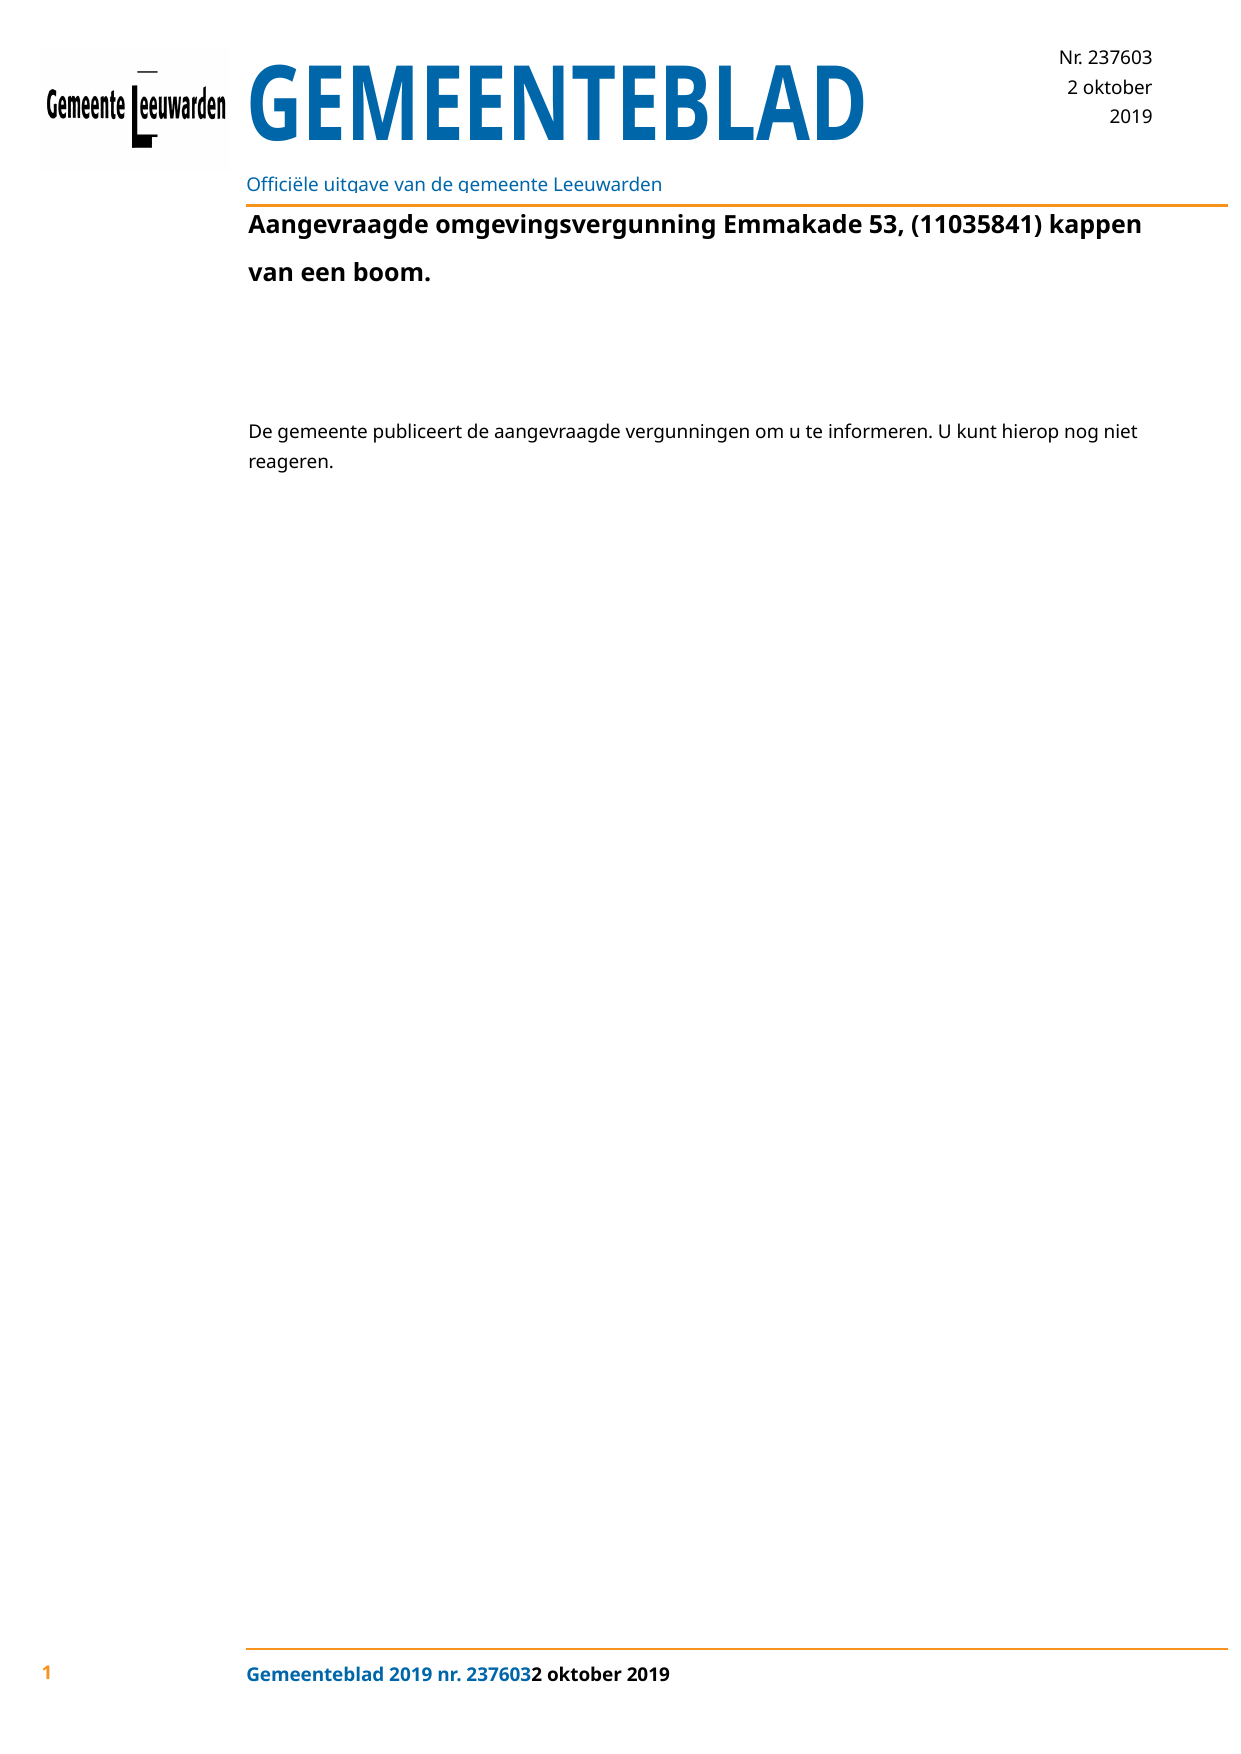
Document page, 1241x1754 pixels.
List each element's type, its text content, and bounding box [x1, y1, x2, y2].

text De gemeente publiceert de aangevraagde vergunningen om u te informeren. U kunt hierop nog niet reageren. [248, 419, 1152, 474]
picture [41, 47, 231, 172]
text Aangevraagde omgevingsvergunning Emmakade 53, (11035841) kappen van een boom. [248, 207, 1152, 288]
